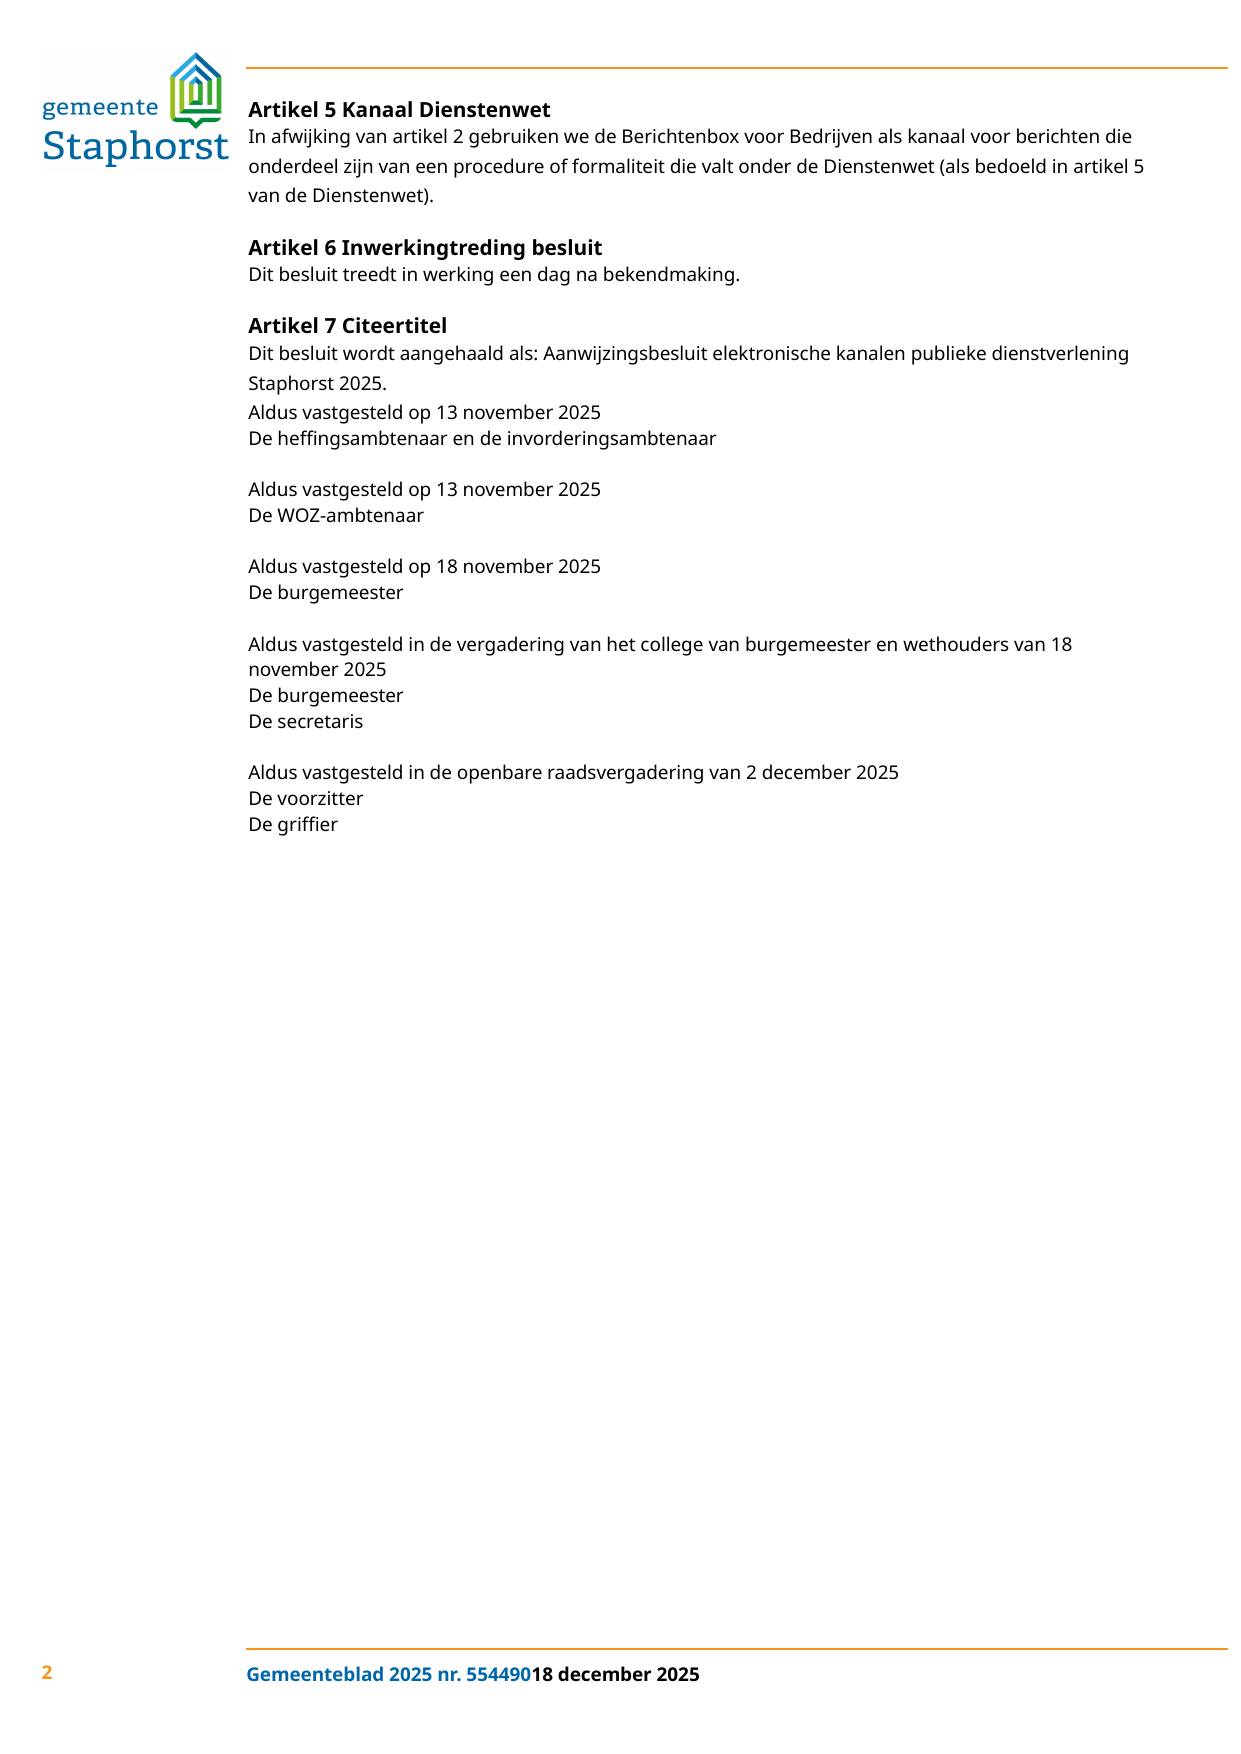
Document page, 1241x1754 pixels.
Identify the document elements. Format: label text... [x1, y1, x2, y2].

text Artikel 6 Inwerkingtreding besluit [248, 233, 1152, 261]
text De burgemeester [248, 579, 1152, 605]
text De griffier [248, 811, 1152, 837]
text Aldus vastgesteld in de vergadering van het college van burgemeester en wethouders van 18 november 2025 [248, 631, 1152, 682]
text In afwijking van artikel 2 gebruiken we de Berichtenbox voor Bedrijven als kanaal voor berichten die onderdeel zijn van een procedure of formaliteit die valt onder de Dienstenwet (als bedoeld in artikel 5 van de Dienstenwet). [248, 123, 1152, 208]
text Dit besluit wordt aangehaald als: Aanwijzingsbesluit elektronische kanalen publieke dienstverlening Staphorst 2025. [248, 340, 1152, 395]
text Aldus vastgesteld op 18 november 2025 [248, 554, 1152, 579]
text Dit besluit treedt in werking een dag na bekendmaking. [248, 261, 1152, 287]
text Artikel 7 Citeertitel [248, 312, 1152, 340]
text De heffingsambtenaar en de invorderingsambtenaar [248, 425, 1152, 451]
text Aldus vastgesteld in de openbare raadsvergadering van 2 december 2025 [248, 759, 1152, 785]
text De WOZ-ambtenaar [248, 502, 1152, 528]
text Aldus vastgesteld op 13 november 2025 [248, 476, 1152, 502]
text De secretaris [248, 708, 1152, 734]
text Aldus vastgesteld op 13 november 2025 [248, 399, 1152, 425]
text Artikel 5 Kanaal Dienstenwet [248, 95, 1152, 123]
text De burgemeester [248, 682, 1152, 708]
text De voorzitter [248, 785, 1152, 811]
picture [41, 47, 231, 172]
